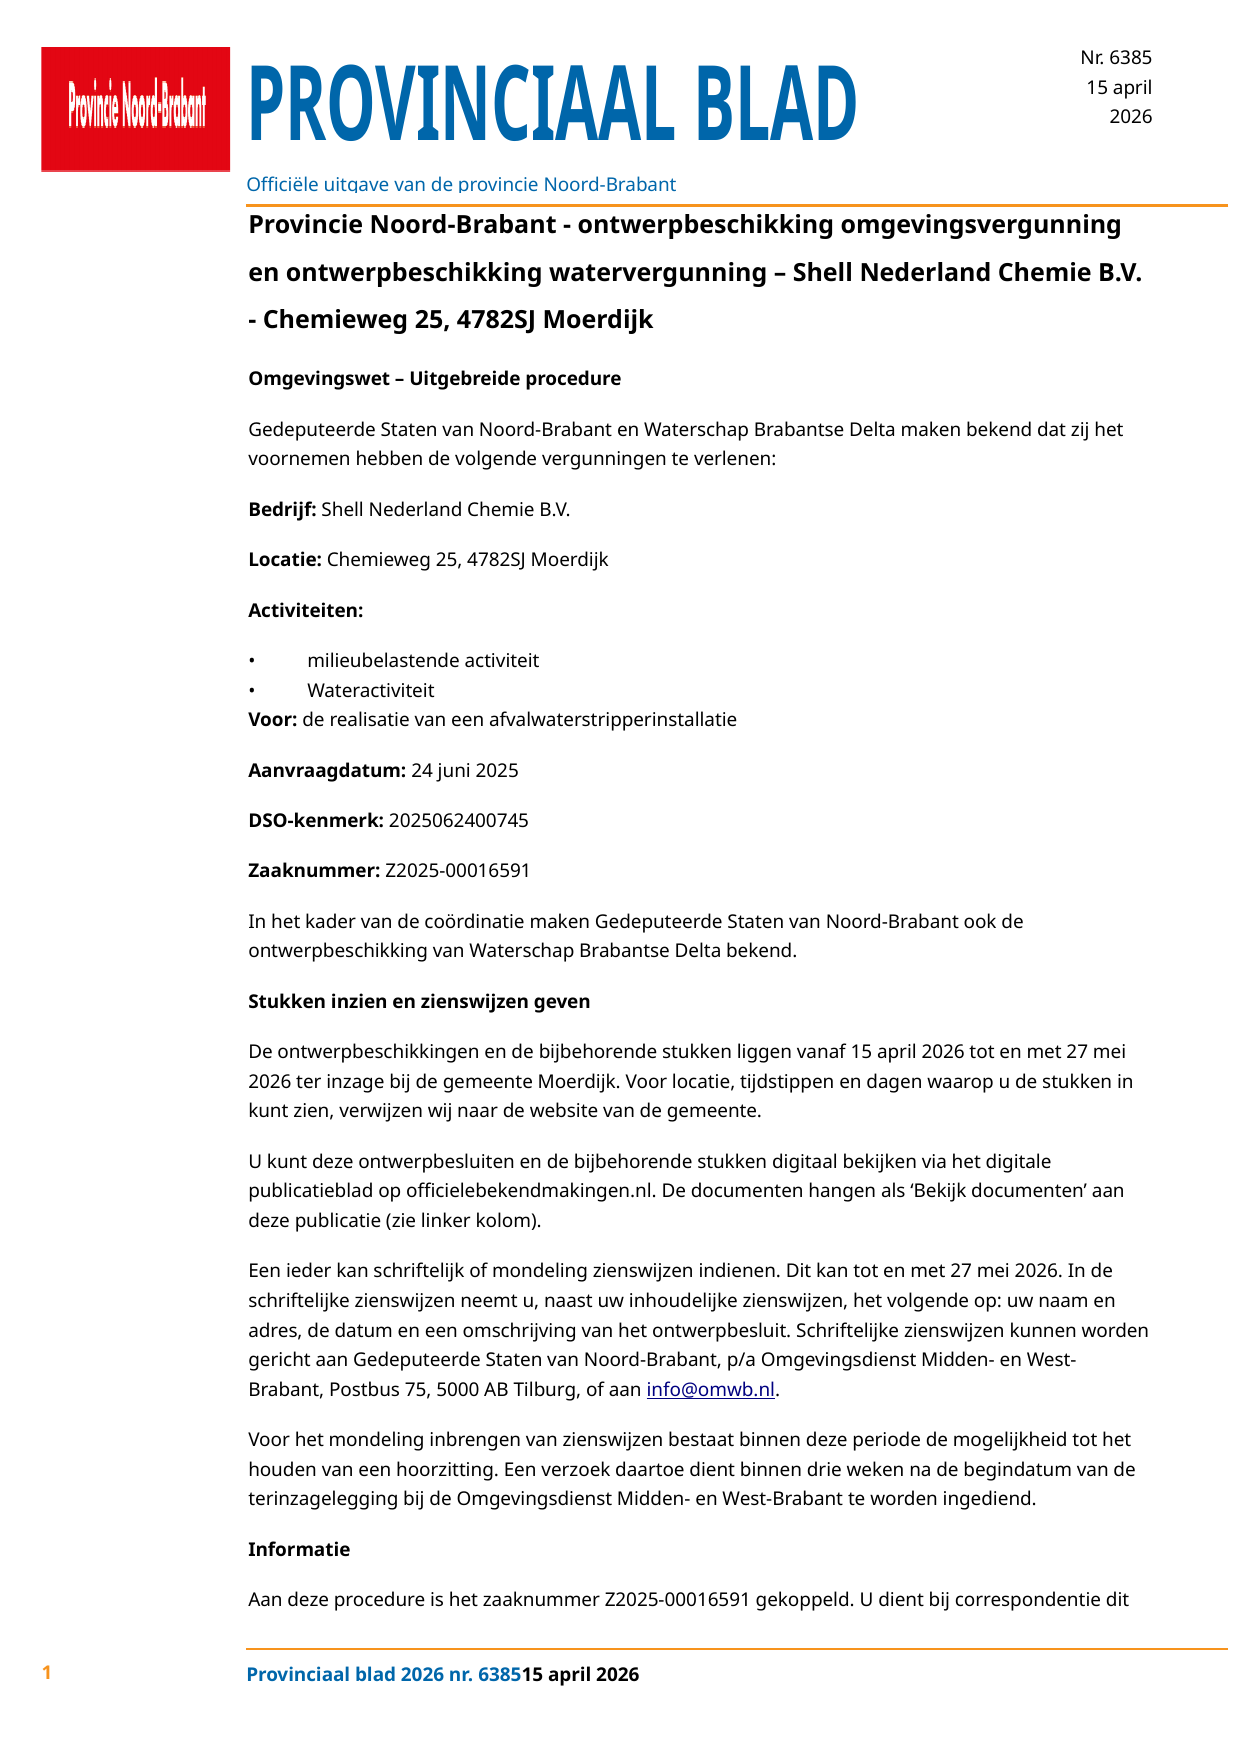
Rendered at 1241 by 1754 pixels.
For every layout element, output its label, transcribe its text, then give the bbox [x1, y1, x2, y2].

text Omgevingswet – Uitgebreide procedure [248, 366, 1152, 391]
list milieubelastende activiteit [248, 647, 1152, 673]
text Stukken inzien en zienswijzen geven [248, 988, 1152, 1014]
text Een ieder kan schriftelijk of mondeling zienswijzen indienen. Dit kan tot en met 27 mei 2026. In de schriftelijke zienswijzen neemt u, naast uw inhoudelijke zienswijzen, het volgende op: uw naam en adres, de datum en een omschrijving van het ontwerpbesluit. Schriftelijke zienswijzen kunnen worden gericht aan Gedeputeerde Staten van Noord-Brabant, p/a Omgevingsdienst Midden- en West-Brabant, Postbus 75, 5000 AB Tilburg, of aan info@omwb.nl. [248, 1258, 1152, 1402]
picture [41, 47, 231, 172]
text Zaaknummer: Z2025-00016591 [248, 858, 1152, 883]
text Locatie: Chemieweg 25, 4782SJ Moerdijk [248, 546, 1152, 572]
text Voor het mondeling inbrengen van zienswijzen bestaat binnen deze periode de mogelijkheid tot het houden van een hoorzitting. Een verzoek daartoe dient binnen drie weken na de begindatum van de terinzagelegging bij de Omgevingsdienst Midden- en West-Brabant te worden ingediend. [248, 1426, 1152, 1511]
text DSO-kenmerk: 2025062400745 [248, 807, 1152, 833]
text Activiteiten: [248, 597, 1152, 622]
text Bedrijf: Shell Nederland Chemie B.V. [248, 496, 1152, 522]
text In het kader van de coördinatie maken Gedeputeerde Staten van Noord-Brabant ook de ontwerpbeschikking van Waterschap Brabantse Delta bekend. [248, 908, 1152, 963]
text Voor: de realisatie van een afvalwaterstripperinstallatie [248, 706, 1152, 732]
text Informatie [248, 1536, 1152, 1562]
text Provincie Noord-Brabant - ontwerpbeschikking omgevingsvergunning en ontwerpbeschikking watervergunning – Shell Nederland Chemie B.V. - Chemieweg 25, 4782SJ Moerdijk [248, 207, 1152, 336]
text U kunt deze ontwerpbesluiten en de bijbehorende stukken digitaal bekijken via het digitale publicatieblad op officielebekendmakingen.nl. De documenten hangen als ‘Bekijk documenten’ aan deze publicatie (zie linker kolom). [248, 1148, 1152, 1233]
text Aan deze procedure is het zaaknummer Z2025-00016591 gekoppeld. U dient bij correspondentie dit [248, 1586, 1152, 1612]
list Wateractiviteit [248, 677, 1152, 702]
text Aanvraagdatum: 24 juni 2025 [248, 757, 1152, 782]
text De ontwerpbeschikkingen en de bijbehorende stukken liggen vanaf 15 april 2026 tot en met 27 mei 2026 ter inzage bij de gemeente Moerdijk. Voor locatie, tijdstippen en dagen waarop u de stukken in kunt zien, verwijzen wij naar de website van de gemeente. [248, 1038, 1152, 1123]
text Gedeputeerde Staten van Noord-Brabant en Waterschap Brabantse Delta maken bekend dat zij het voornemen hebben de volgende vergunningen te verlenen: [248, 416, 1152, 471]
